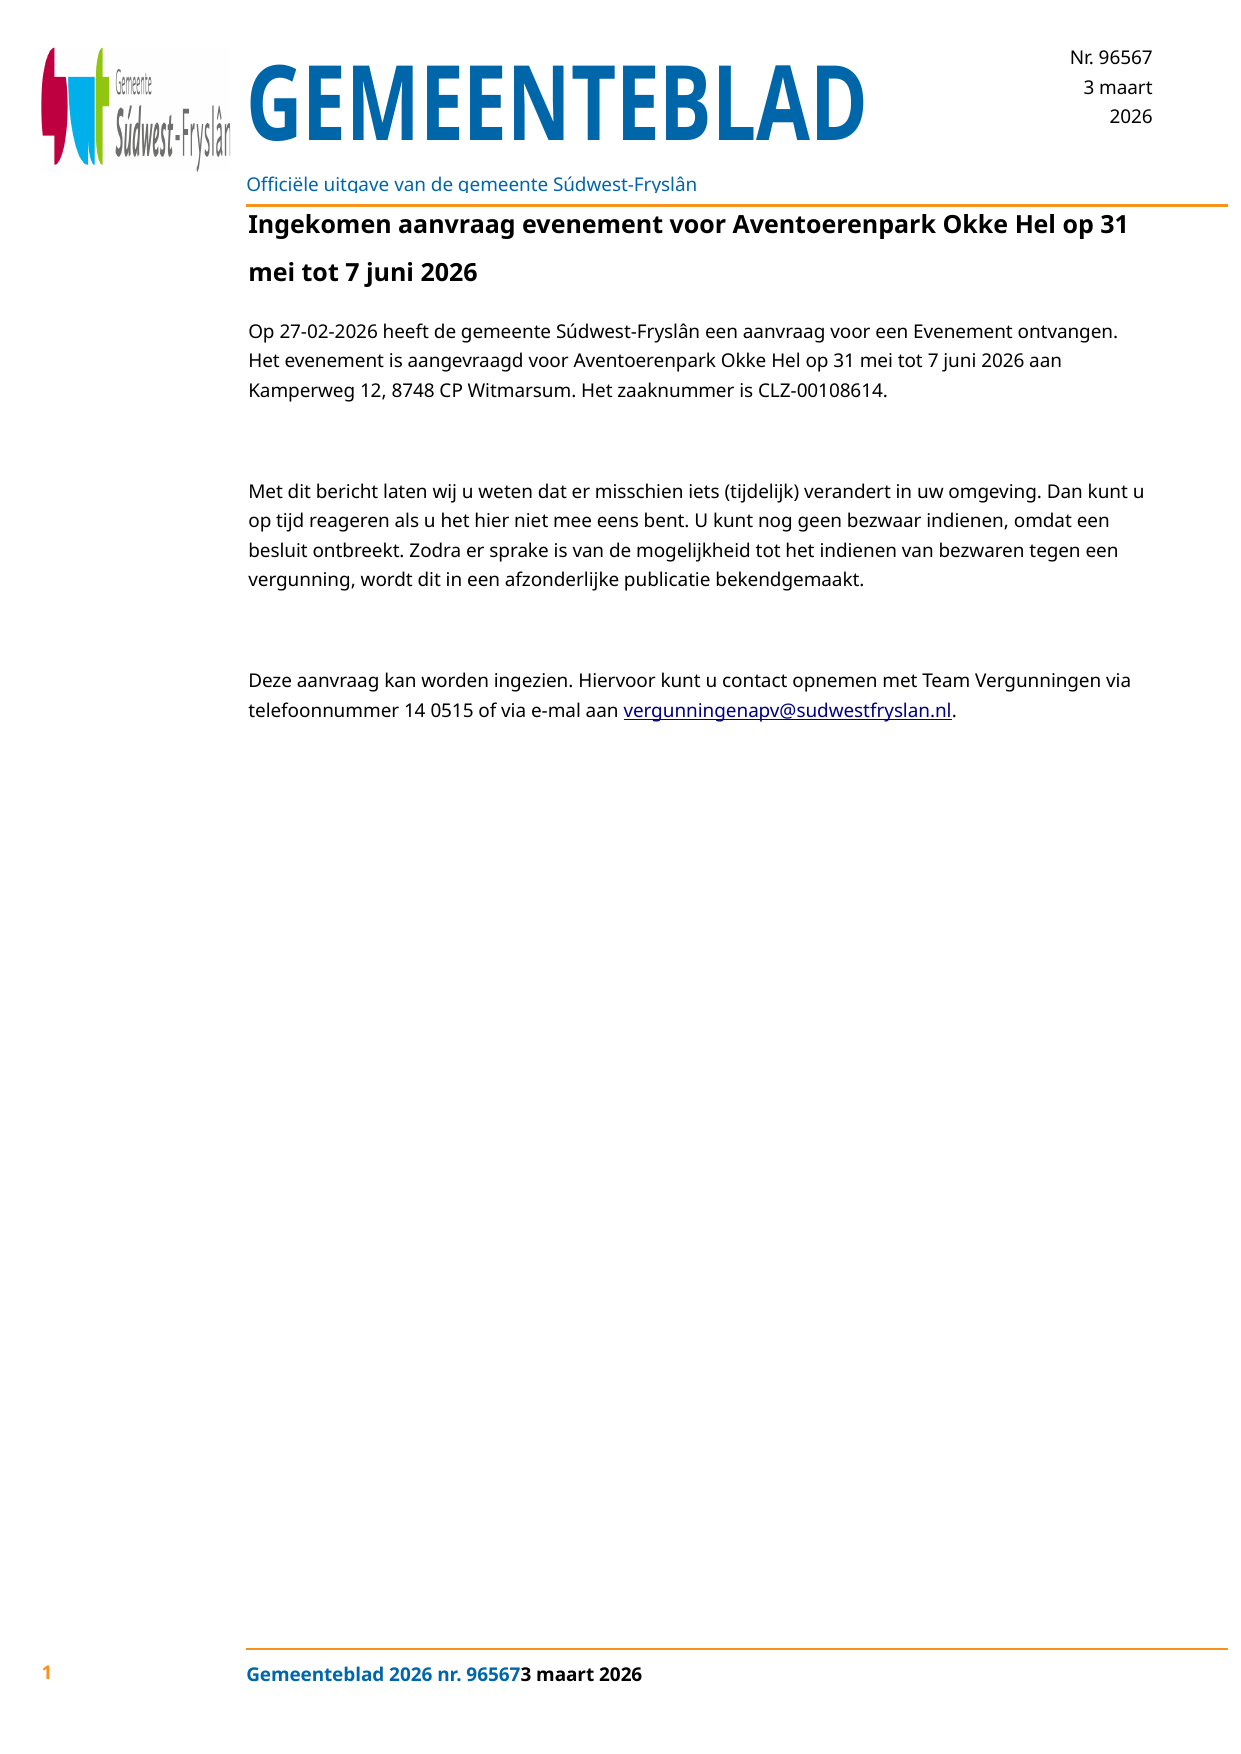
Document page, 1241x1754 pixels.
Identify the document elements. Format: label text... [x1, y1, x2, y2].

text Deze aanvraag kan worden ingezien. Hiervoor kunt u contact opnemen met Team Vergunningen via telefoonnummer 14 0515 of via e-mal aan vergunningenapv@sudwestfryslan.nl. [248, 667, 1152, 723]
text Ingekomen aanvraag evenement voor Aventoerenpark Okke Hel op 31 mei tot 7 juni 2026 [248, 207, 1152, 288]
picture [41, 47, 231, 172]
text Op 27-02-2026 heeft de gemeente Súdwest-Fryslân een aanvraag voor een Evenement ontvangen. Het evenement is aangevraagd voor Aventoerenpark Okke Hel op 31 mei tot 7 juni 2026 aan Kamperweg 12, 8748 CP Witmarsum. Het zaaknummer is CLZ-00108614. [248, 318, 1152, 403]
text Met dit bericht laten wij u weten dat er misschien iets (tijdelijk) verandert in uw omgeving. Dan kunt u op tijd reageren als u het hier niet mee eens bent. U kunt nog geen bezwaar indienen, omdat een besluit ontbreekt. Zodra er sprake is van de mogelijkheid tot het indienen van bezwaren tegen een vergunning, wordt dit in een afzonderlijke publicatie bekendgemaakt. [248, 478, 1152, 592]
